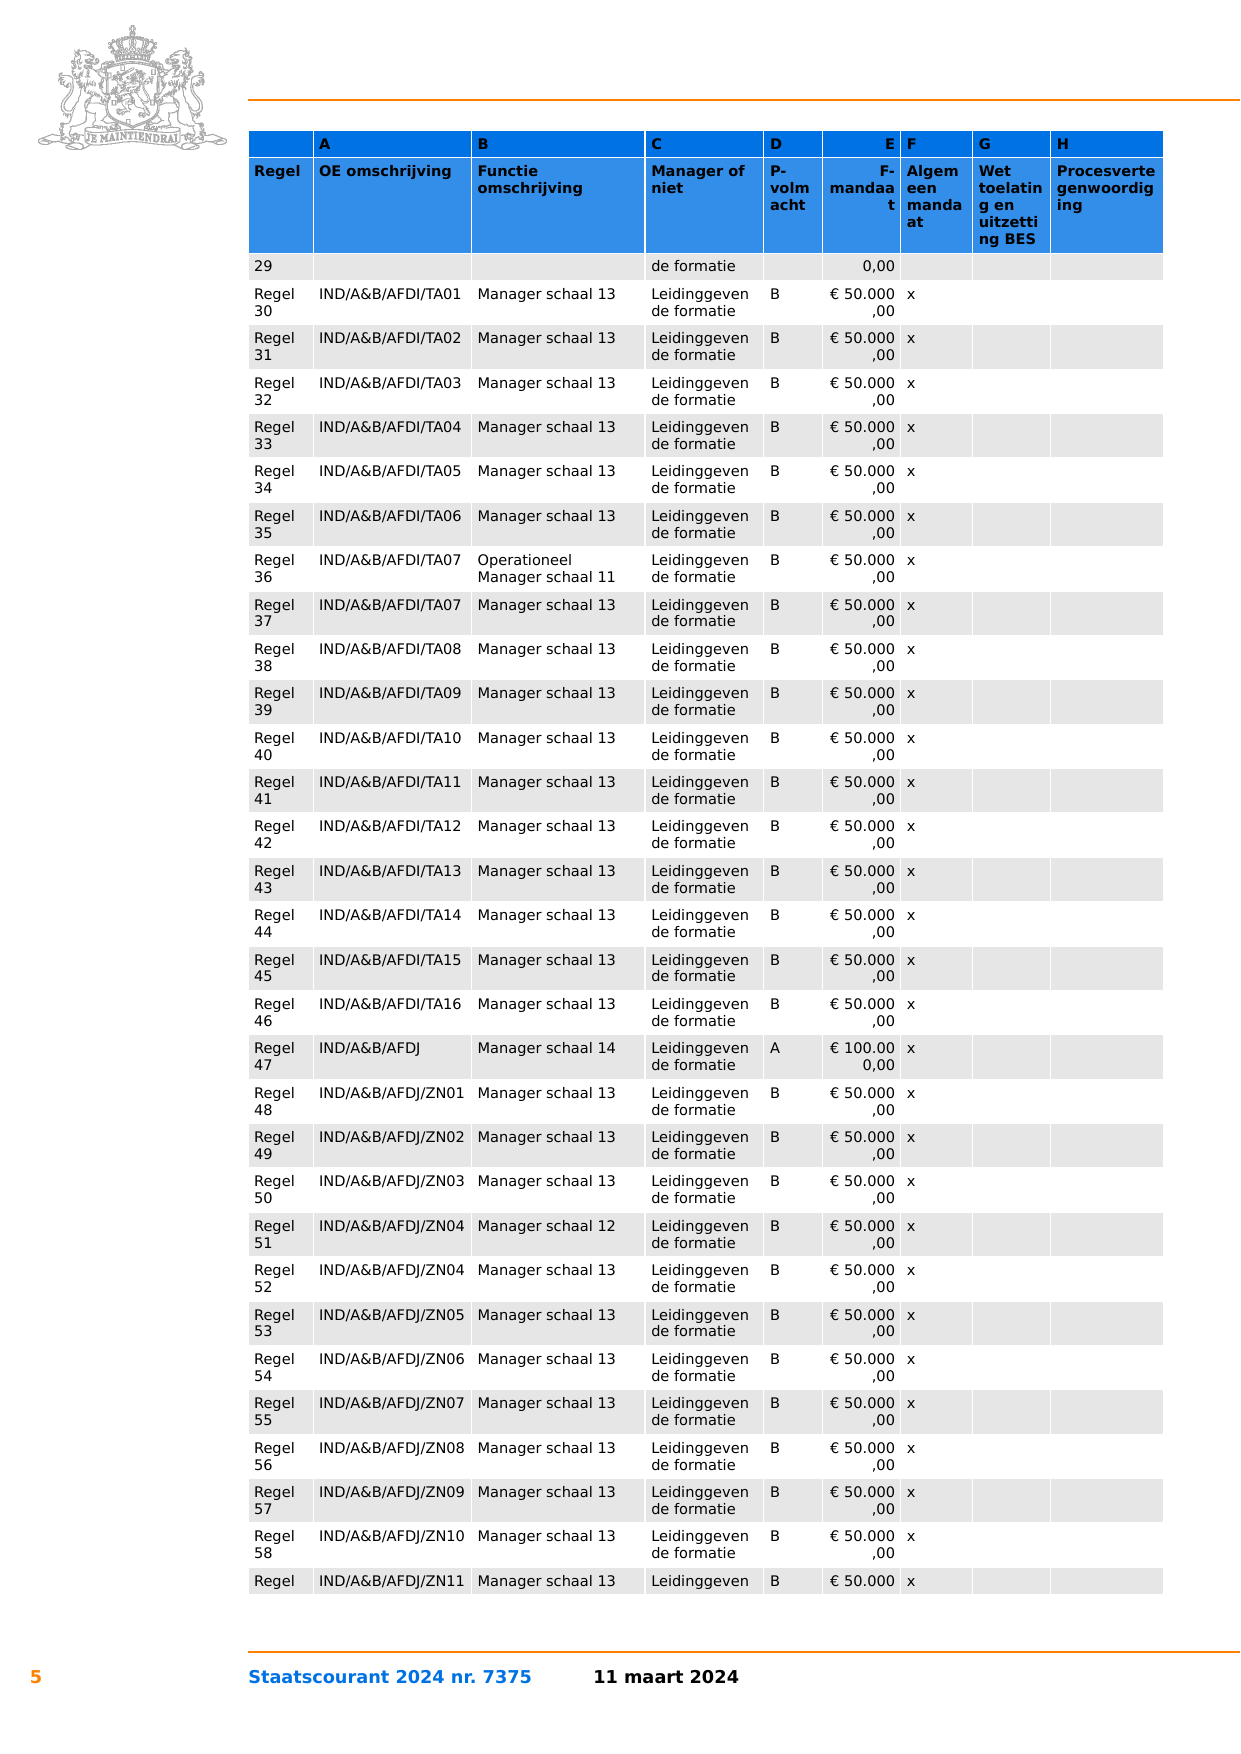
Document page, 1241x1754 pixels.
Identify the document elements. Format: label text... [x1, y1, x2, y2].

table_cell € 50.000,00 [823, 991, 900, 1034]
table_cell [1051, 814, 1163, 857]
table_cell € 50.000,00 [823, 680, 900, 724]
table_cell Regel 43 [249, 858, 313, 901]
table_cell Leidinggevende formatie [646, 947, 763, 990]
table_cell IND/A&B/AFDI/TA06 [314, 503, 471, 546]
table_cell B [764, 370, 822, 413]
table_cell Regel 30 [249, 281, 313, 324]
table_cell IND/A&B/AFDI/TA11 [314, 769, 471, 812]
table_cell [973, 254, 1050, 280]
table_cell B [764, 1124, 822, 1167]
table_cell € 50.000,00 [823, 1524, 900, 1567]
table_cell Regel [249, 158, 313, 253]
table_cell Regel 38 [249, 636, 313, 679]
table_cell Leidinggevende formatie [646, 414, 763, 457]
table_cell [1051, 370, 1163, 413]
table_cell [973, 1390, 1050, 1434]
table_cell [1051, 1080, 1163, 1123]
table_cell Manager schaal 13 [472, 1302, 644, 1345]
table_cell Regel 40 [249, 725, 313, 768]
table_cell IND/A&B/AFDI/TA01 [314, 281, 471, 324]
table_cell x [901, 325, 972, 369]
table_cell [901, 254, 972, 280]
table_cell [973, 947, 1050, 990]
table_cell [1051, 325, 1163, 369]
table_cell [973, 1213, 1050, 1256]
table_cell IND/A&B/AFDI/TA12 [314, 814, 471, 857]
table_header G [973, 131, 1050, 157]
table_cell x [901, 1524, 972, 1567]
table_cell Leidinggevende formatie [646, 902, 763, 946]
table_cell x [901, 1035, 972, 1079]
picture [38, 25, 227, 150]
table_cell B [764, 459, 822, 502]
table_cell € 50.000,00 [823, 725, 900, 768]
table_cell [973, 1568, 1050, 1594]
table_cell [1051, 769, 1163, 812]
table_cell € 50.000,00 [823, 858, 900, 901]
table_cell Leidinggevende formatie [646, 592, 763, 635]
table_cell Manager schaal 13 [472, 503, 644, 546]
table_cell x [901, 281, 972, 324]
table_cell x [901, 725, 972, 768]
table_cell x [901, 858, 972, 901]
table_cell B [764, 414, 822, 457]
table_cell Manager schaal 13 [472, 1346, 644, 1389]
table_cell Manager schaal 13 [472, 769, 644, 812]
table_cell Manager schaal 13 [472, 858, 644, 901]
table_cell [1051, 902, 1163, 946]
table_cell [973, 902, 1050, 946]
table_cell Leidinggevende formatie [646, 1390, 763, 1434]
table_cell [1051, 414, 1163, 457]
table_cell Manager schaal 13 [472, 414, 644, 457]
table_cell IND/A&B/AFDI/TA07 [314, 547, 471, 591]
table_cell IND/A&B/AFDI/TA10 [314, 725, 471, 768]
table_cell B [764, 1346, 822, 1389]
table_cell B [764, 1524, 822, 1567]
table_cell [1051, 459, 1163, 502]
table_cell IND/A&B/AFDI/TA05 [314, 459, 471, 502]
table_cell € 50.000,00 [823, 592, 900, 635]
table_cell € 50.000,00 [823, 1080, 900, 1123]
table_cell x [901, 547, 972, 591]
table_cell € 50.000,00 [823, 281, 900, 324]
table_header D [764, 131, 822, 157]
table_cell [1051, 1524, 1163, 1567]
table_cell B [764, 1257, 822, 1301]
table_cell € 50.000,00 [823, 414, 900, 457]
table_cell [973, 814, 1050, 857]
table_cell [973, 1169, 1050, 1212]
table_cell IND/A&B/AFDJ/ZN04 [314, 1257, 471, 1301]
table_cell Leidinggevende formatie [646, 680, 763, 724]
table_cell Operationeel Manager schaal 11 [472, 547, 644, 591]
table_cell Regel 32 [249, 370, 313, 413]
table_cell Regel 39 [249, 680, 313, 724]
table_cell B [764, 1169, 822, 1212]
table_cell [1051, 947, 1163, 990]
table_header [249, 131, 313, 157]
table_cell IND/A&B/AFDI/TA08 [314, 636, 471, 679]
table_cell x [901, 414, 972, 457]
table_cell [973, 1479, 1050, 1522]
table_cell [1051, 991, 1163, 1034]
table_cell Regel 31 [249, 325, 313, 369]
table_cell IND/A&B/AFDJ [314, 1035, 471, 1079]
table_cell IND/A&B/AFDJ/ZN07 [314, 1390, 471, 1434]
table_header A [314, 131, 471, 157]
table_cell IND/A&B/AFDI/TA15 [314, 947, 471, 990]
table_cell [973, 769, 1050, 812]
table_cell Leidinggevende formatie [646, 1257, 763, 1301]
table_cell IND/A&B/AFDJ/ZN09 [314, 1479, 471, 1522]
table_cell IND/A&B/AFDI/TA13 [314, 858, 471, 901]
table_cell de formatie [646, 254, 763, 280]
table_cell Regel 51 [249, 1213, 313, 1256]
table_cell € 50.000,00 [823, 1390, 900, 1434]
table_cell € 50.000,00 [823, 1213, 900, 1256]
table_cell [1051, 1435, 1163, 1478]
table_cell x [901, 947, 972, 990]
table_cell Regel 46 [249, 991, 313, 1034]
table_cell Regel 44 [249, 902, 313, 946]
table_cell Manager of niet [646, 158, 763, 253]
table_cell IND/A&B/AFDI/TA03 [314, 370, 471, 413]
table_cell B [764, 814, 822, 857]
table_cell Regel [249, 1568, 313, 1594]
table_cell IND/A&B/AFDJ/ZN01 [314, 1080, 471, 1123]
table_cell € 50.000,00 [823, 370, 900, 413]
table_cell Manager schaal 13 [472, 1169, 644, 1212]
table_cell 29 [249, 254, 313, 280]
table_cell B [764, 947, 822, 990]
table_cell Regel 54 [249, 1346, 313, 1389]
table_cell [1051, 254, 1163, 280]
table_cell Leidinggevende formatie [646, 1435, 763, 1478]
table_cell IND/A&B/AFDI/TA07 [314, 592, 471, 635]
table_cell B [764, 503, 822, 546]
table_cell € 50.000,00 [823, 1124, 900, 1167]
table_cell x [901, 636, 972, 679]
table_cell IND/A&B/AFDJ/ZN04 [314, 1213, 471, 1256]
table_cell Leidinggevende formatie [646, 725, 763, 768]
table_cell Manager schaal 14 [472, 1035, 644, 1079]
table_cell Leidinggevende formatie [646, 814, 763, 857]
table_cell [973, 1080, 1050, 1123]
table_cell € 50.000,00 [823, 1479, 900, 1522]
table_cell [973, 1035, 1050, 1079]
table_cell Regel 58 [249, 1524, 313, 1567]
table_cell Manager schaal 13 [472, 325, 644, 369]
table_cell Leidinggevende formatie [646, 991, 763, 1034]
table_cell x [901, 1302, 972, 1345]
table_cell Leidinggevende formatie [646, 1302, 763, 1345]
table_cell Leidinggevende formatie [646, 503, 763, 546]
table_header E [823, 131, 900, 157]
table_cell B [764, 281, 822, 324]
table_cell Leidinggevende formatie [646, 769, 763, 812]
table_cell Regel 37 [249, 592, 313, 635]
table_cell Functie omschrijving [472, 158, 644, 253]
table_cell [1051, 725, 1163, 768]
table_header C [646, 131, 763, 157]
table_cell x [901, 592, 972, 635]
table_cell Leidinggevende formatie [646, 1035, 763, 1079]
table_cell [973, 1257, 1050, 1301]
table_cell Regel 50 [249, 1169, 313, 1212]
table_cell [1051, 680, 1163, 724]
table_cell IND/A&B/AFDJ/ZN06 [314, 1346, 471, 1389]
table_cell [973, 1302, 1050, 1345]
table_cell OE omschrijving [314, 158, 471, 253]
table_cell Leidinggevende formatie [646, 281, 763, 324]
table_cell € 50.000,00 [823, 636, 900, 679]
table_cell [1051, 1390, 1163, 1434]
table_cell x [901, 1568, 972, 1594]
table_cell [973, 503, 1050, 546]
table_cell x [901, 1213, 972, 1256]
table_cell Regel 41 [249, 769, 313, 812]
table_cell € 50.000,00 [823, 1169, 900, 1212]
table_cell IND/A&B/AFDI/TA16 [314, 991, 471, 1034]
table_cell Regel 48 [249, 1080, 313, 1123]
table_cell Manager schaal 13 [472, 680, 644, 724]
table_cell B [764, 592, 822, 635]
table_cell B [764, 1390, 822, 1434]
table_cell Wet toelating en uitzetting BES [973, 158, 1050, 253]
table_cell B [764, 547, 822, 591]
table_cell [1051, 1568, 1163, 1594]
table_cell Manager schaal 13 [472, 1257, 644, 1301]
table_cell B [764, 1213, 822, 1256]
table_cell IND/A&B/AFDJ/ZN03 [314, 1169, 471, 1212]
table_cell [973, 459, 1050, 502]
table_cell Manager schaal 13 [472, 459, 644, 502]
table_cell Leidinggevende formatie [646, 1080, 763, 1123]
table_cell Leidinggevende formatie [646, 370, 763, 413]
table_cell Manager schaal 13 [472, 592, 644, 635]
table_cell [472, 254, 644, 280]
table_cell IND/A&B/AFDJ/ZN02 [314, 1124, 471, 1167]
table_cell B [764, 902, 822, 946]
table_cell Manager schaal 13 [472, 1524, 644, 1567]
table_cell x [901, 991, 972, 1034]
table_cell € 50.000,00 [823, 947, 900, 990]
table_header H [1051, 131, 1163, 157]
table_cell € 100.000,00 [823, 1035, 900, 1079]
table_cell Manager schaal 13 [472, 1390, 644, 1434]
table_cell [973, 1346, 1050, 1389]
table_cell Regel 33 [249, 414, 313, 457]
table_cell x [901, 459, 972, 502]
table_cell [1051, 1302, 1163, 1345]
table_cell € 50.000,00 [823, 1302, 900, 1345]
table_cell Leidinggevende formatie [646, 325, 763, 369]
table_cell € 50.000,00 [823, 325, 900, 369]
table_cell B [764, 1568, 822, 1594]
table_cell [973, 1435, 1050, 1478]
table_cell x [901, 1257, 972, 1301]
table_cell IND/A&B/AFDJ/ZN10 [314, 1524, 471, 1567]
table_cell [973, 414, 1050, 457]
table_cell Leidinggevende formatie [646, 1479, 763, 1522]
table_cell [973, 858, 1050, 901]
table_cell x [901, 902, 972, 946]
table_cell Manager schaal 13 [472, 902, 644, 946]
table_cell € 50.000,00 [823, 1435, 900, 1478]
table_cell [1051, 1213, 1163, 1256]
table_cell Regel 47 [249, 1035, 313, 1079]
table_cell Leidinggevende formatie [646, 459, 763, 502]
table_cell [973, 592, 1050, 635]
table_cell € 50.000,00 [823, 459, 900, 502]
table_cell [1051, 1257, 1163, 1301]
table_cell Manager schaal 13 [472, 814, 644, 857]
table_cell [973, 1124, 1050, 1167]
table_header F [901, 131, 972, 157]
table_cell € 50.000,00 [823, 547, 900, 591]
table_cell x [901, 1479, 972, 1522]
table_cell IND/A&B/AFDI/TA14 [314, 902, 471, 946]
table_cell [973, 547, 1050, 591]
table_cell Leidinggevende formatie [646, 547, 763, 591]
table_cell Regel 35 [249, 503, 313, 546]
table_cell Leidinggevende formatie [646, 1169, 763, 1212]
table_cell Procesvertegenwoordiging [1051, 158, 1163, 253]
table_cell [1051, 858, 1163, 901]
table_cell € 50.000,00 [823, 1346, 900, 1389]
table_cell [973, 636, 1050, 679]
table_cell F-mandaat [823, 158, 900, 253]
table_cell € 50.000,00 [823, 814, 900, 857]
table_cell [973, 325, 1050, 369]
table_cell B [764, 636, 822, 679]
table_cell IND/A&B/AFDJ/ZN05 [314, 1302, 471, 1345]
table_cell € 50.000,00 [823, 1257, 900, 1301]
table_cell B [764, 1302, 822, 1345]
table_cell B [764, 1080, 822, 1123]
table_cell B [764, 680, 822, 724]
table_cell B [764, 325, 822, 369]
table_cell Regel 53 [249, 1302, 313, 1345]
table_cell [1051, 1035, 1163, 1079]
table_cell x [901, 503, 972, 546]
table_cell IND/A&B/AFDI/TA04 [314, 414, 471, 457]
table_cell € 50.000,00 [823, 503, 900, 546]
table_cell Leidinggevende formatie [646, 1124, 763, 1167]
table_cell B [764, 769, 822, 812]
table_cell x [901, 680, 972, 724]
table_cell Leidinggevende formatie [646, 1346, 763, 1389]
table_cell [1051, 1124, 1163, 1167]
table_cell x [901, 1169, 972, 1212]
table_cell IND/A&B/AFDI/TA09 [314, 680, 471, 724]
table_cell Leidinggevende formatie [646, 1524, 763, 1567]
table_cell [1051, 1346, 1163, 1389]
table_cell B [764, 1479, 822, 1522]
table_cell B [764, 991, 822, 1034]
table_cell [1051, 636, 1163, 679]
table_cell x [901, 370, 972, 413]
table_cell IND/A&B/AFDJ/ZN11 [314, 1568, 471, 1594]
table_cell [973, 991, 1050, 1034]
table_cell [973, 281, 1050, 324]
table_cell B [764, 1435, 822, 1478]
table_cell [973, 1524, 1050, 1567]
table_cell Leidinggevende formatie [646, 1213, 763, 1256]
table_header B [472, 131, 644, 157]
table_cell B [764, 858, 822, 901]
table_cell Regel 34 [249, 459, 313, 502]
table_cell Regel 56 [249, 1435, 313, 1478]
table_cell Manager schaal 13 [472, 991, 644, 1034]
table_cell [973, 680, 1050, 724]
table_cell Algemeen mandaat [901, 158, 972, 253]
table_cell 0,00 [823, 254, 900, 280]
table_cell [1051, 503, 1163, 546]
table_cell [973, 370, 1050, 413]
table_cell B [764, 725, 822, 768]
table_cell Leidinggevende formatie [646, 636, 763, 679]
table_cell € 50.000,00 [823, 902, 900, 946]
table_cell x [901, 814, 972, 857]
table_cell IND/A&B/AFDJ/ZN08 [314, 1435, 471, 1478]
table_cell Manager schaal 12 [472, 1213, 644, 1256]
table_cell [764, 254, 822, 280]
table_cell Regel 57 [249, 1479, 313, 1522]
table_cell x [901, 1124, 972, 1167]
table_cell x [901, 1346, 972, 1389]
table_cell Manager schaal 13 [472, 1124, 644, 1167]
table_cell A [764, 1035, 822, 1079]
table_cell Manager schaal 13 [472, 281, 644, 324]
table_cell P-volmacht [764, 158, 822, 253]
table_cell € 50.000 [823, 1568, 900, 1594]
table_cell Regel 36 [249, 547, 313, 591]
table_cell [1051, 592, 1163, 635]
table_cell Manager schaal 13 [472, 370, 644, 413]
table_cell x [901, 1080, 972, 1123]
table_cell x [901, 1390, 972, 1434]
table_cell Manager schaal 13 [472, 1080, 644, 1123]
table_cell [1051, 547, 1163, 591]
table_cell [314, 254, 471, 280]
table_cell Manager schaal 13 [472, 1568, 644, 1594]
table_cell Regel 55 [249, 1390, 313, 1434]
table_cell Regel 49 [249, 1124, 313, 1167]
table_cell [973, 725, 1050, 768]
table_cell Manager schaal 13 [472, 636, 644, 679]
table_cell Manager schaal 13 [472, 947, 644, 990]
table_cell [1051, 1169, 1163, 1212]
table_cell € 50.000,00 [823, 769, 900, 812]
table_cell IND/A&B/AFDI/TA02 [314, 325, 471, 369]
table_cell Regel 42 [249, 814, 313, 857]
table_cell Manager schaal 13 [472, 1479, 644, 1522]
table_cell [1051, 1479, 1163, 1522]
table_cell [1051, 281, 1163, 324]
table_cell x [901, 769, 972, 812]
table_cell Manager schaal 13 [472, 725, 644, 768]
table_cell x [901, 1435, 972, 1478]
table_cell Regel 52 [249, 1257, 313, 1301]
table_cell Regel 45 [249, 947, 313, 990]
table_cell Leidinggeven [646, 1568, 763, 1594]
table_cell Manager schaal 13 [472, 1435, 644, 1478]
table_cell Leidinggevende formatie [646, 858, 763, 901]
